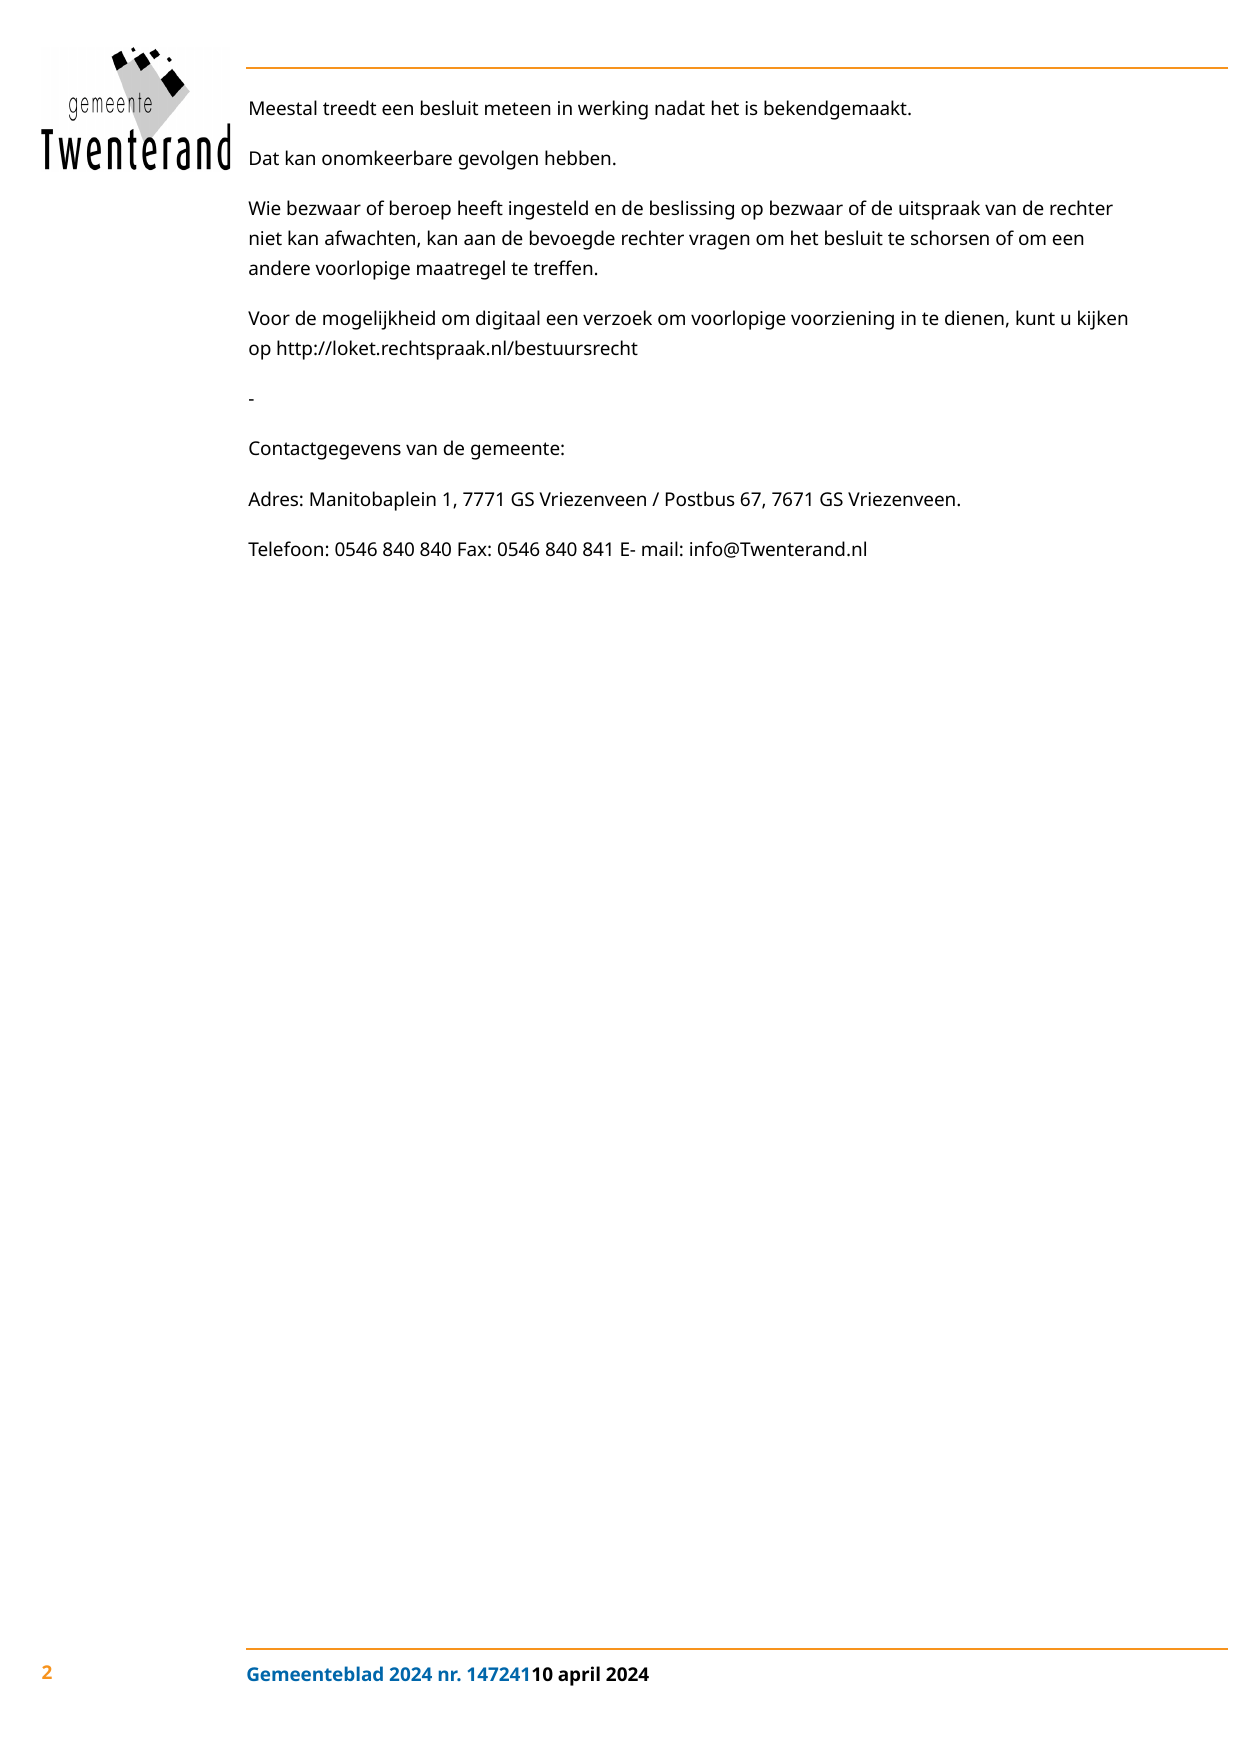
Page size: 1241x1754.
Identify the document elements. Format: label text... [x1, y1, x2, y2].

text Adres: Manitobaplein 1, 7771 GS Vriezenveen / Postbus 67, 7671 GS Vriezenveen. [248, 486, 1152, 512]
text - [248, 385, 1152, 411]
text Contactgegevens van de gemeente: [248, 436, 1152, 461]
text Wie bezwaar of beroep heeft ingesteld en de beslissing op bezwaar of de uitspraak van de rechter niet kan afwachten, kan aan de bevoegde rechter vragen om het besluit te schorsen of om een andere voorlopige maatregel te treffen. [248, 196, 1152, 281]
text Meestal treedt een besluit meteen in werking nadat het is bekendgemaakt. [248, 95, 1152, 121]
picture [41, 47, 231, 172]
text Dat kan onomkeerbare gevolgen hebben. [248, 145, 1152, 171]
text Voor de mogelijkheid om digitaal een verzoek om voorlopige voorziening in te dienen, kunt u kijken op http://loket.rechtspraak.nl/bestuursrecht [248, 305, 1152, 361]
text Telefoon: 0546 840 840 Fax: 0546 840 841 E- mail: info@Twenterand.nl [248, 536, 1152, 562]
